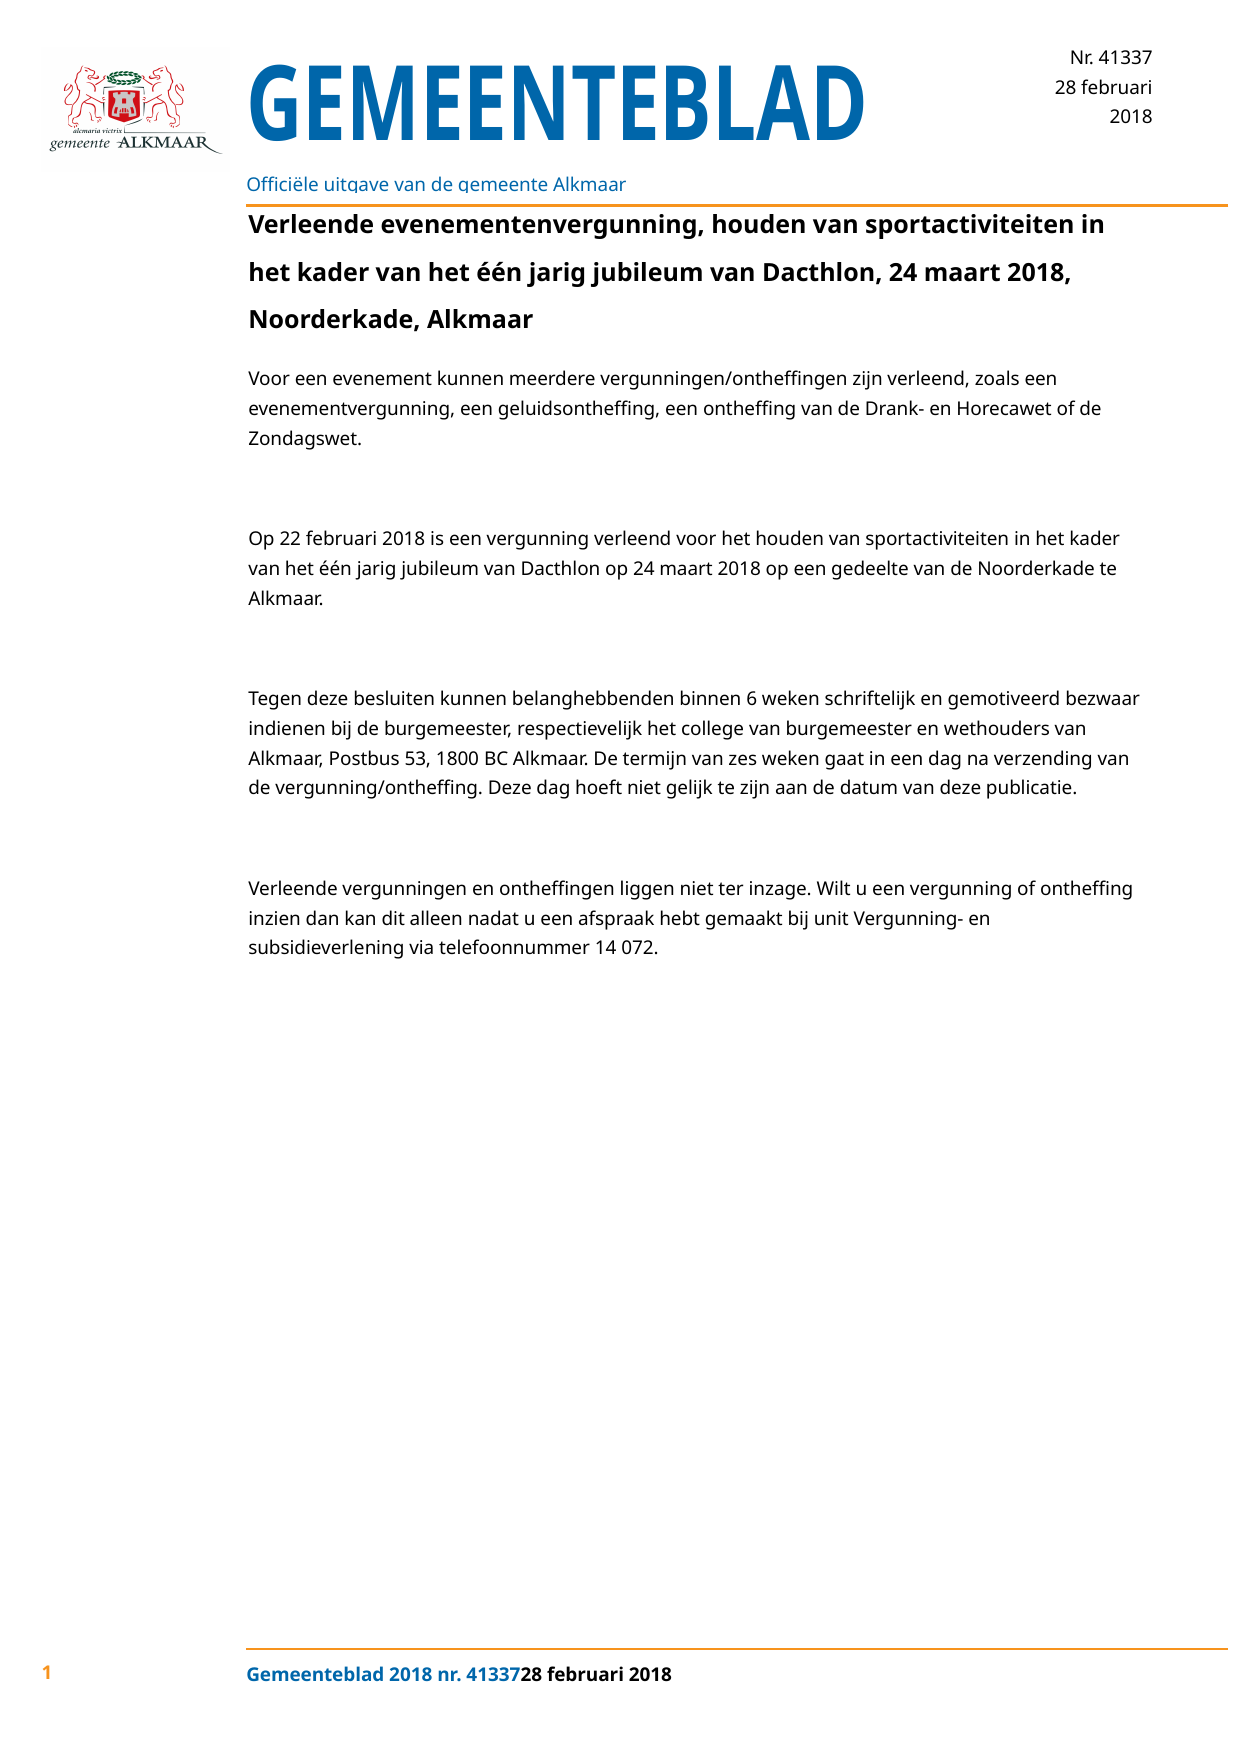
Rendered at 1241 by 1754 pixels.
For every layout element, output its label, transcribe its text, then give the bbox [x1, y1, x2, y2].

text Verleende evenementenvergunning, houden van sportactiviteiten in het kader van het één jarig jubileum van Dacthlon, 24 maart 2018, Noorderkade, Alkmaar [248, 207, 1152, 336]
text Tegen deze besluiten kunnen belanghebbenden binnen 6 weken schriftelijk en gemotiveerd bezwaar indienen bij de burgemeester, respectievelijk het college van burgemeester en wethouders van Alkmaar, Postbus 53, 1800 BC Alkmaar. De termijn van zes weken gaat in een dag na verzending van de vergunning/ontheffing. Deze dag hoeft niet gelijk te zijn aan de datum van deze publicatie. [248, 686, 1152, 800]
picture [41, 47, 231, 172]
text Verleende vergunningen en ontheffingen liggen niet ter inzage. Wilt u een vergunning of ontheffing inzien dan kan dit alleen nadat u een afspraak hebt gemaakt bij unit Vergunning- en subsidieverlening via telefoonnummer 14 072. [248, 875, 1152, 960]
text Voor een evenement kunnen meerdere vergunningen/ontheffingen zijn verleend, zoals een evenementvergunning, een geluidsontheffing, een ontheffing van de Drank- en Horecawet of de Zondagswet. [248, 366, 1152, 450]
text Op 22 februari 2018 is een vergunning verleend voor het houden van sportactiviteiten in het kader van het één jarig jubileum van Dacthlon op 24 maart 2018 op een gedeelte van de Noorderkade te Alkmaar. [248, 526, 1152, 610]
